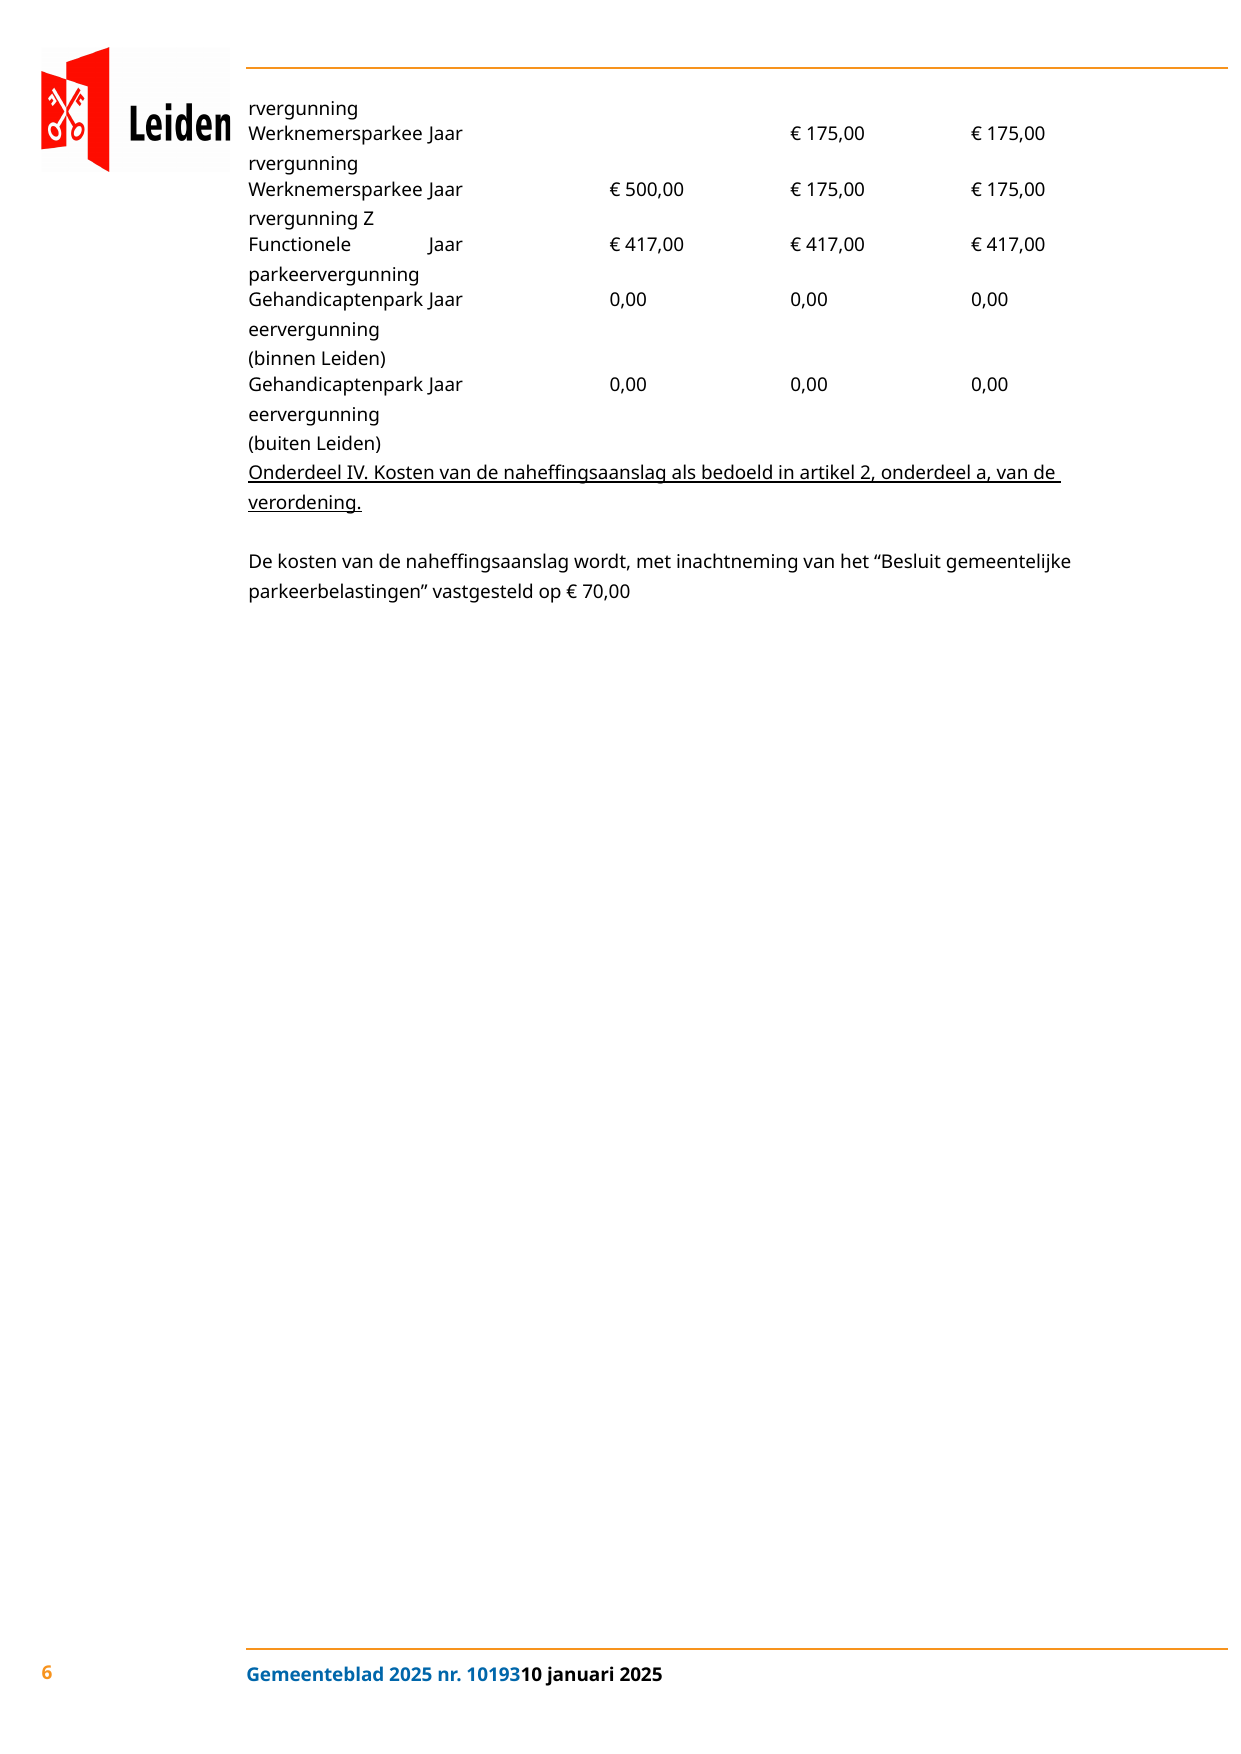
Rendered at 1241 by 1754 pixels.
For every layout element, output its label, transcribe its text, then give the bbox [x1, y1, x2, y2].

text Onderdeel IV. Kosten van de naheffingsaanslag als bedoeld in artikel 2, onderdeel a, van de verordening. [248, 459, 1152, 515]
table_cell [609, 95, 790, 121]
table_cell Gehandicaptenparkeervergunning (binnen Leiden) [248, 286, 429, 371]
table_cell € 417,00 [790, 231, 971, 286]
table_cell [609, 121, 790, 176]
table_cell [790, 95, 971, 121]
table_cell € 175,00 [971, 121, 1152, 176]
picture [41, 47, 231, 172]
table_cell € 417,00 [609, 231, 790, 286]
table_cell € 500,00 [609, 176, 790, 231]
table_cell Jaar [429, 231, 609, 286]
table_cell 0,00 [790, 286, 971, 371]
table_cell [429, 95, 609, 121]
table_cell Functionele parkeervergunning [248, 231, 429, 286]
table_cell Jaar [429, 121, 609, 176]
table_cell 0,00 [609, 371, 790, 456]
table_cell Werknemersparkeervergunning Z [248, 176, 429, 231]
table_cell 0,00 [971, 371, 1152, 456]
table_cell [971, 95, 1152, 121]
table_cell € 175,00 [971, 176, 1152, 231]
table_cell rvergunning [248, 95, 429, 121]
table_cell € 175,00 [790, 121, 971, 176]
table_cell € 417,00 [971, 231, 1152, 286]
table_cell Jaar [429, 286, 609, 371]
table_cell 0,00 [609, 286, 790, 371]
table_cell € 175,00 [790, 176, 971, 231]
table_cell Jaar [429, 176, 609, 231]
table_cell 0,00 [790, 371, 971, 456]
table_cell Jaar [429, 371, 609, 456]
table_cell Gehandicaptenparkeervergunning (buiten Leiden) [248, 371, 429, 456]
table_cell 0,00 [971, 286, 1152, 371]
table_cell Werknemersparkeervergunning [248, 121, 429, 176]
text De kosten van de naheffingsaanslag wordt, met inachtneming van het “Besluit gemeentelijke parkeerbelastingen” vastgesteld op € 70,00 [248, 548, 1152, 603]
